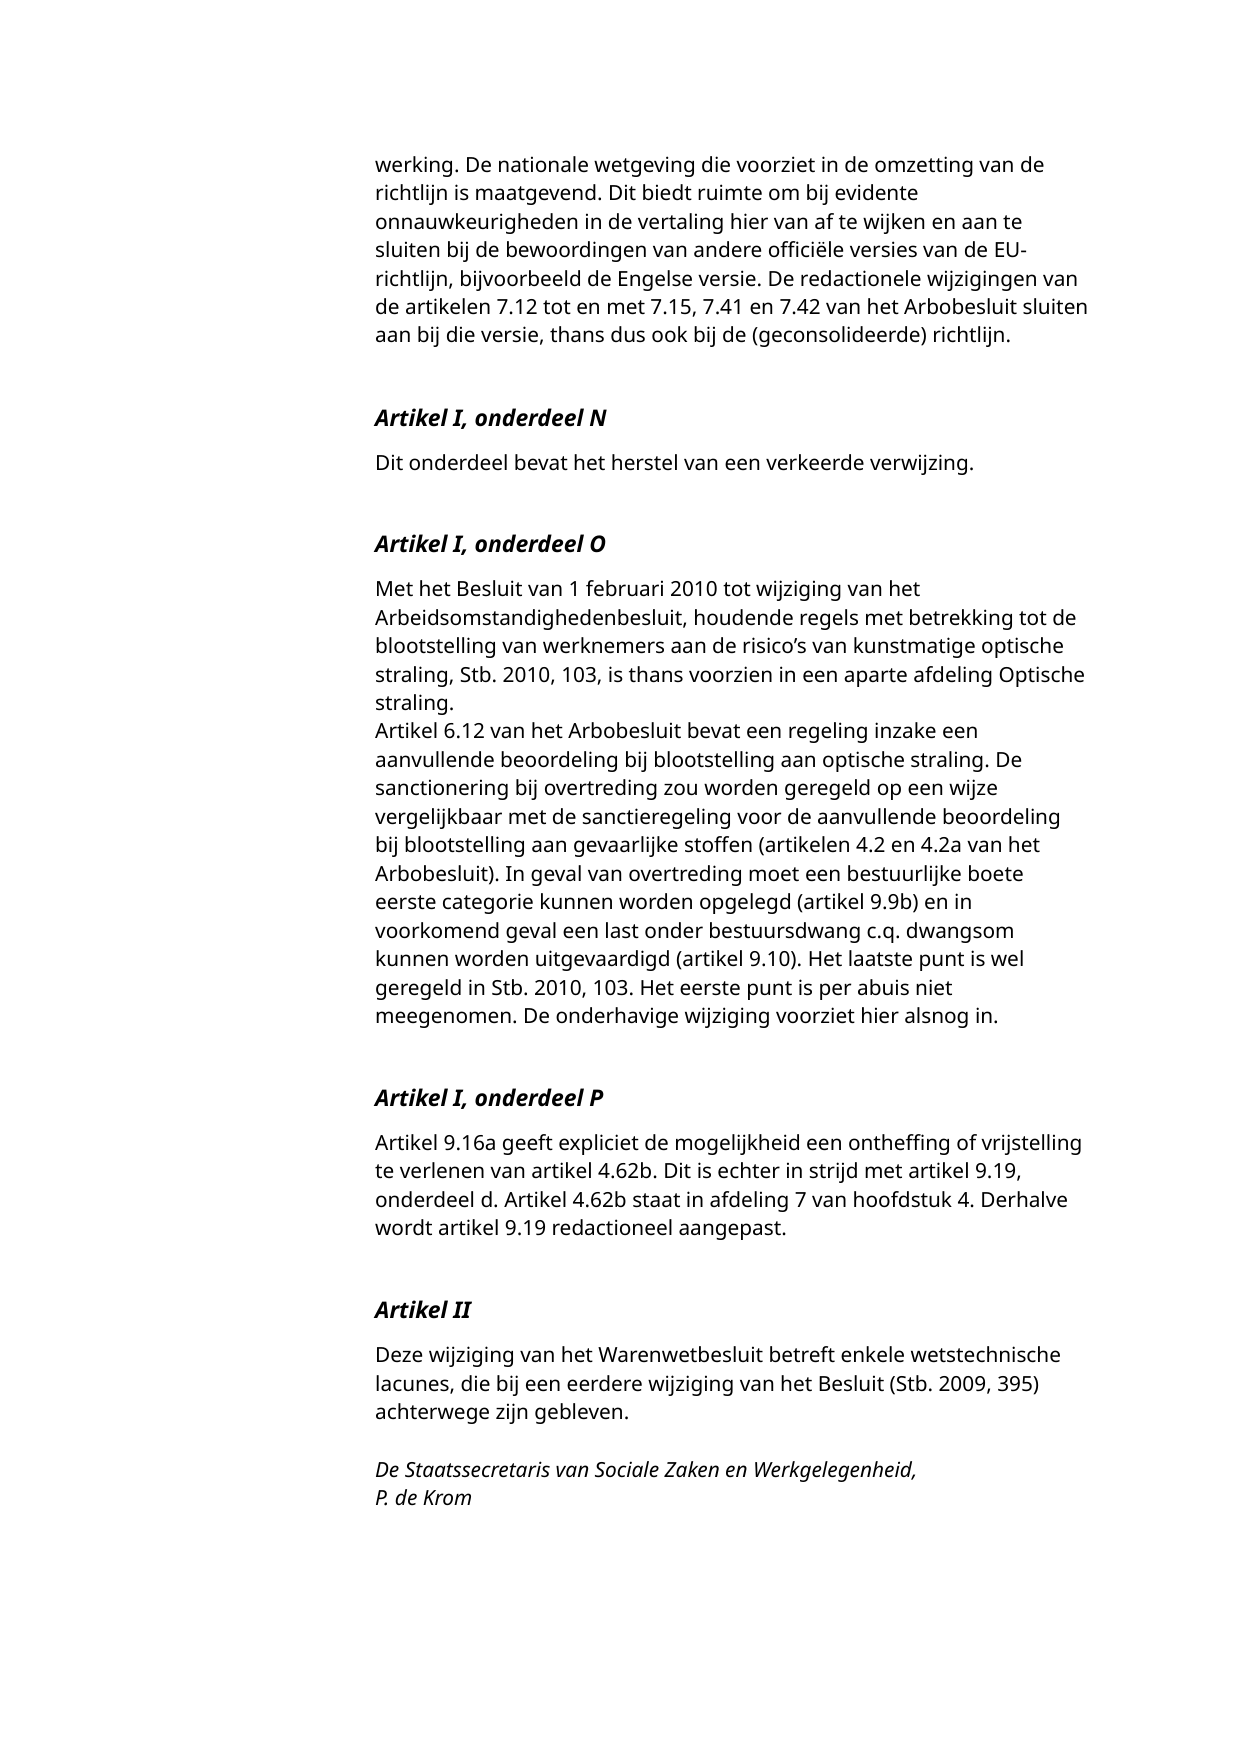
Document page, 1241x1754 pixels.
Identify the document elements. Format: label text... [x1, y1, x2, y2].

subtitle Artikel I, onderdeel O [375, 528, 1090, 559]
text werking. De nationale wetgeving die voorziet in de omzetting van de richtlijn is maatgevend. Dit biedt ruimte om bij evidente onnauwkeurigheden in de vertaling hier van af te wijken en aan te sluiten bij de bewoordingen van andere officiële versies van de EU-richtlijn, bijvoorbeeld de Engelse versie. De redactionele wijzigingen van de artikelen 7.12 tot en met 7.15, 7.41 en 7.42 van het Arbobesluit sluiten aan bij die versie, thans dus ook bij de (geconsolideerde) richtlijn. [375, 150, 1090, 349]
text De Staatssecretaris van Sociale Zaken en Werkgelegenheid, [375, 1455, 1090, 1483]
text Artikel 9.16a geeft expliciet de mogelijkheid een ontheffing of vrijstelling te verlenen van artikel 4.62b. Dit is echter in strijd met artikel 9.19, onderdeel d. Artikel 4.62b staat in afdeling 7 van hoofdstuk 4. Derhalve wordt artikel 9.19 redactioneel aangepast. [375, 1128, 1090, 1242]
text Met het Besluit van 1 februari 2010 tot wijziging van het Arbeidsomstandighedenbesluit, houdende regels met betrekking tot de blootstelling van werknemers aan de risico’s van kunstmatige optische straling, Stb. 2010, 103, is thans voorzien in een aparte afdeling Optische straling. [375, 574, 1090, 717]
subtitle Artikel I, onderdeel N [375, 402, 1090, 433]
text Deze wijziging van het Warenwetbesluit betreft enkele wetstechnische lacunes, die bij een eerdere wijziging van het Besluit (Stb. 2009, 395) achterwege zijn gebleven. [375, 1340, 1090, 1426]
text P. de Krom [375, 1483, 1090, 1512]
text Artikel 6.12 van het Arbobesluit bevat een regeling inzake een aanvullende beoordeling bij blootstelling aan optische straling. De sanctionering bij overtreding zou worden geregeld op een wijze vergelijkbaar met de sanctieregeling voor de aanvullende beoordeling bij blootstelling aan gevaarlijke stoffen (artikelen 4.2 en 4.2a van het Arbobesluit). In geval van overtreding moet een bestuurlijke boete eerste categorie kunnen worden opgelegd (artikel 9.9b) en in voorkomend geval een last onder bestuursdwang c.q. dwangsom kunnen worden uitgevaardigd (artikel 9.10). Het laatste punt is wel geregeld in Stb. 2010, 103. Het eerste punt is per abuis niet meegenomen. De onderhavige wijziging voorziet hier alsnog in. [375, 717, 1090, 1029]
text Dit onderdeel bevat het herstel van een verkeerde verwijzing. [375, 448, 1090, 476]
subtitle Artikel I, onderdeel P [375, 1082, 1090, 1113]
subtitle Artikel II [375, 1294, 1090, 1325]
